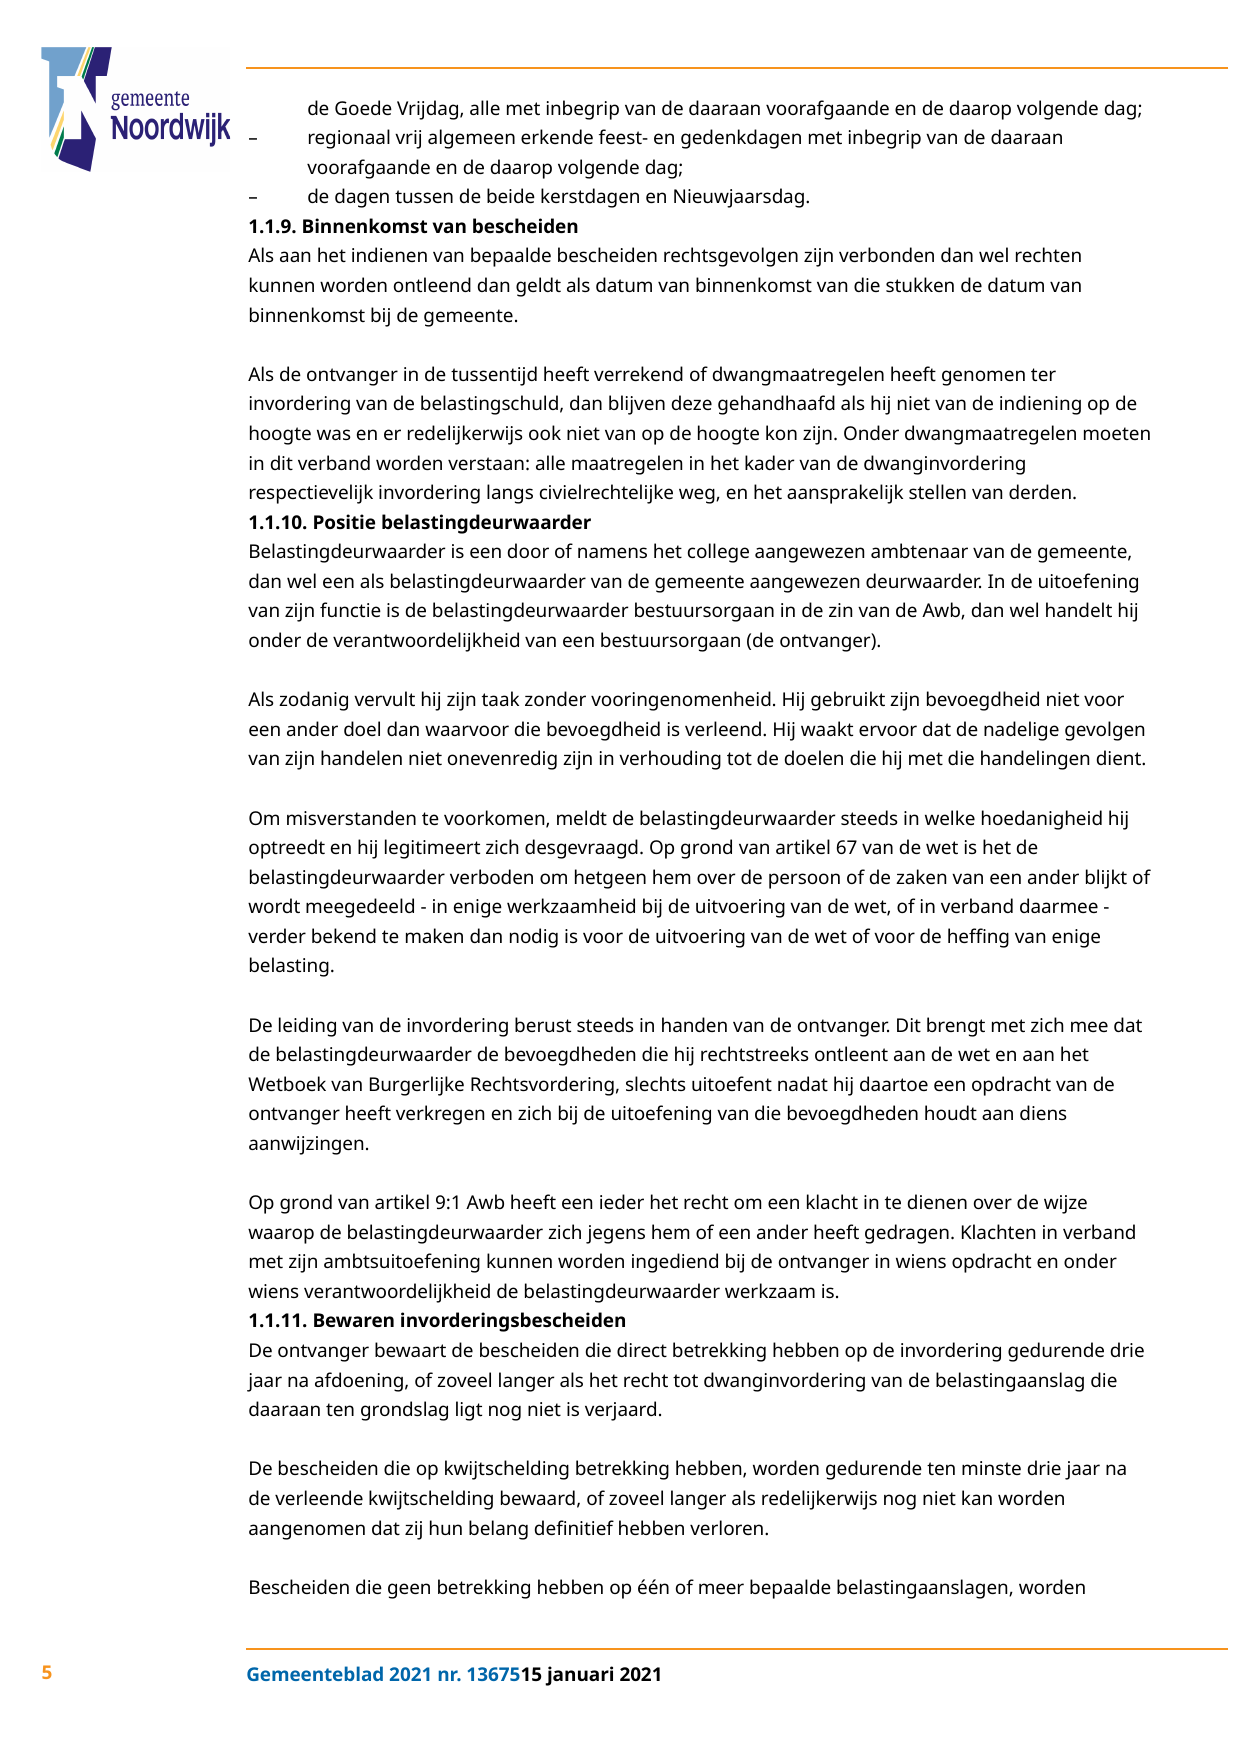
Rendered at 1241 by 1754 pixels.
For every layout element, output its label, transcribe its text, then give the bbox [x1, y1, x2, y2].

text De bescheiden die op kwijtschelding betrekking hebben, worden gedurende ten minste drie jaar na de verleende kwijtschelding bewaard, of zoveel langer als redelijkerwijs nog niet kan worden aangenomen dat zij hun belang definitief hebben verloren. [248, 1456, 1152, 1541]
text Als aan het indienen van bepaalde bescheiden rechtsgevolgen zijn verbonden dan wel rechten kunnen worden ontleend dan geldt als datum van binnenkomst van die stukken de datum van binnenkomst bij de gemeente. [248, 243, 1152, 328]
text 1.1.9. Binnenkomst van bescheiden [248, 213, 1152, 239]
picture [41, 47, 231, 172]
text Als de ontvanger in de tussentijd heeft verrekend of dwangmaatregelen heeft genomen ter invordering van de belastingschuld, dan blijven deze gehandhaafd als hij niet van de indiening op de hoogte was en er redelijkerwijs ook niet van op de hoogte kon zijn. Onder dwangmaatregelen moeten in dit verband worden verstaan: alle maatregelen in het kader van de dwanginvordering respectievelijk invordering langs civielrechtelijke weg, en het aansprakelijk stellen van derden. [248, 361, 1152, 505]
text Belastingdeurwaarder is een door of namens het college aangewezen ambtenaar van de gemeente, dan wel een als belastingdeurwaarder van de gemeente aangewezen deurwaarder. In de uitoefening van zijn functie is de belastingdeurwaarder bestuursorgaan in de zin van de Awb, dan wel handelt hij onder de verantwoordelijkheid van een bestuursorgaan (de ontvanger). [248, 538, 1152, 653]
text De leiding van de invordering berust steeds in handen van de ontvanger. Dit brengt met zich mee dat de belastingdeurwaarder de bevoegdheden die hij rechtstreeks ontleent aan de wet en aan het Wetboek van Burgerlijke Rechtsvordering, slechts uitoefent nadat hij daartoe een opdracht van de ontvanger heeft verkregen en zich bij de uitoefening van die bevoegdheden houdt aan diens aanwijzingen. [248, 1012, 1152, 1156]
text Om misverstanden te voorkomen, meldt de belastingdeurwaarder steeds in welke hoedanigheid hij optreedt en hij legitimeert zich desgevraagd. Op grond van artikel 67 van de wet is het de belastingdeurwaarder verboden om hetgeen hem over de persoon of de zaken van een ander blijkt of wordt meegedeeld - in enige werkzaamheid bij de uitvoering van de wet, of in verband daarmee - verder bekend te maken dan nodig is voor de uitvoering van de wet of voor de heffing van enige belasting. [248, 805, 1152, 978]
text 1.1.10. Positie belastingdeurwaarder [248, 509, 1152, 535]
text 1.1.11. Bewaren invorderingsbescheiden [248, 1308, 1152, 1333]
list de dagen tussen de beide kerstdagen en Nieuwjaarsdag. [248, 183, 1152, 209]
list de Goede Vrijdag, alle met inbegrip van de daaraan voorafgaande en de daarop volgende dag; [248, 95, 1152, 121]
list regionaal vrij algemeen erkende feest- en gedenkdagen met inbegrip van de daaraan voorafgaande en de daarop volgende dag; [248, 124, 1152, 180]
text Op grond van artikel 9:1 Awb heeft een ieder het recht om een klacht in te dienen over de wijze waarop de belastingdeurwaarder zich jegens hem of een ander heeft gedragen. Klachten in verband met zijn ambtsuitoefening kunnen worden ingediend bij de ontvanger in wiens opdracht en onder wiens verantwoordelijkheid de belastingdeurwaarder werkzaam is. [248, 1189, 1152, 1304]
text Als zodanig vervult hij zijn taak zonder vooringenomenheid. Hij gebruikt zijn bevoegdheid niet voor een ander doel dan waarvoor die bevoegdheid is verleend. Hij waakt ervoor dat de nadelige gevolgen van zijn handelen niet onevenredig zijn in verhouding tot de doelen die hij met die handelingen dient. [248, 686, 1152, 771]
text De ontvanger bewaart de bescheiden die direct betrekking hebben op de invordering gedurende drie jaar na afdoening, of zoveel langer als het recht tot dwanginvordering van de belastingaanslag die daaraan ten grondslag ligt nog niet is verjaard. [248, 1337, 1152, 1422]
text Bescheiden die geen betrekking hebben op één of meer bepaalde belastingaanslagen, worden [248, 1574, 1152, 1600]
